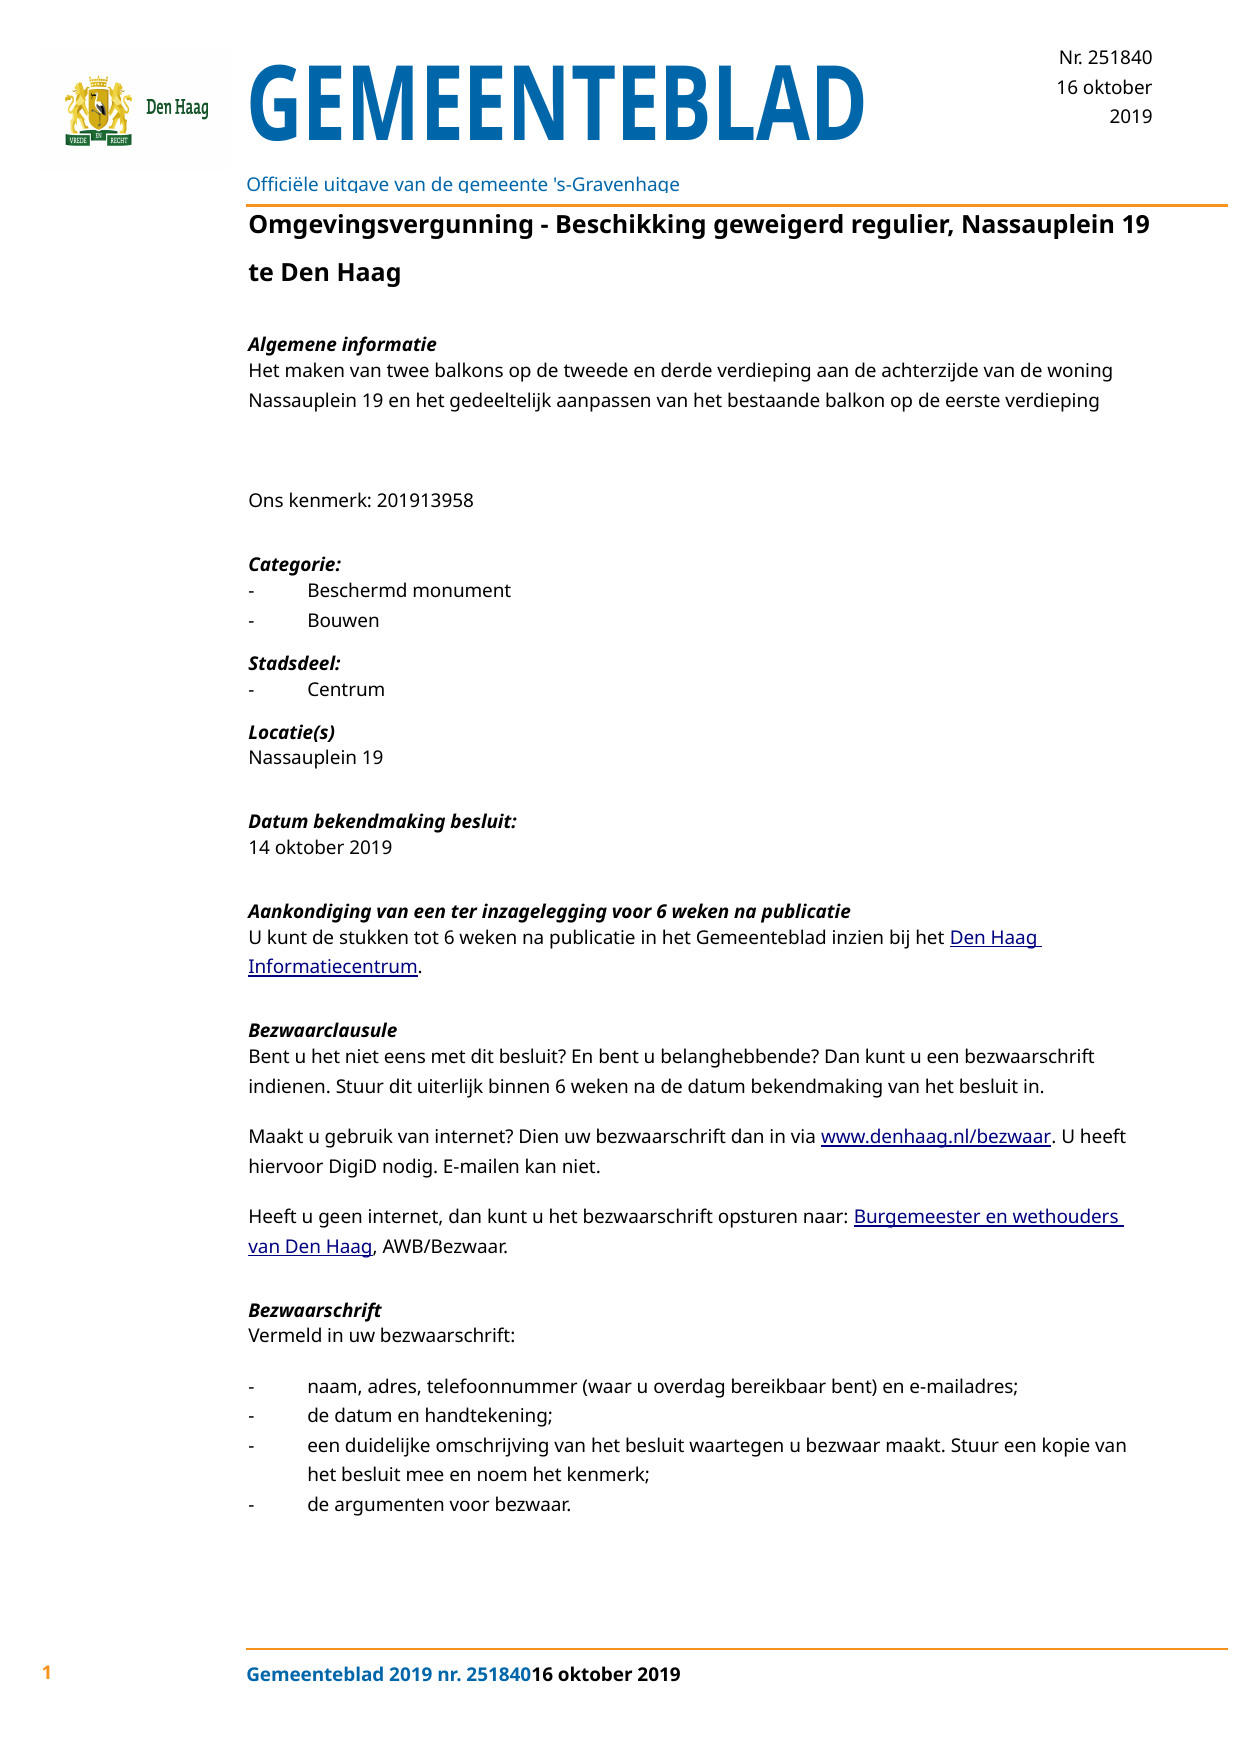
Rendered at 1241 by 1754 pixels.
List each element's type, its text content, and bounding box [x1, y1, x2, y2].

text Datum bekendmaking besluit: [248, 808, 1152, 834]
list Bouwen [248, 607, 1152, 633]
text Locatie(s) [248, 719, 1152, 744]
text 14 oktober 2019 [248, 834, 1152, 860]
list de argumenten voor bezwaar. [248, 1491, 1152, 1517]
text U kunt de stukken tot 6 weken na publicatie in het Gemeenteblad inzien bij het Den Haag Informatiecentrum. [248, 924, 1152, 979]
text Vermeld in uw bezwaarschrift: [248, 1322, 1152, 1348]
text Bezwaarclausule [248, 1017, 1152, 1043]
text Stadsdeel: [248, 650, 1152, 676]
text Algemene informatie [248, 331, 1152, 357]
text Heeft u geen internet, dan kunt u het bezwaarschrift opsturen naar: Burgemeester en wethouders van Den Haag, AWB/Bezwaar. [248, 1203, 1152, 1258]
list een duidelijke omschrijving van het besluit waartegen u bezwaar maakt. Stuur een kopie van het besluit mee en noem het kenmerk; [248, 1432, 1152, 1487]
list naam, adres, telefoonnummer (waar u overdag bereikbaar bent) en e-mailadres; [248, 1373, 1152, 1399]
text Omgevingsvergunning - Beschikking geweigerd regulier, Nassauplein 19 te Den Haag [248, 207, 1152, 288]
list Beschermd monument [248, 577, 1152, 603]
text Categorie: [248, 552, 1152, 577]
text Ons kenmerk: 201913958 [248, 488, 1152, 513]
text Bezwaarschrift [248, 1297, 1152, 1322]
list Centrum [248, 676, 1152, 701]
list de datum en handtekening; [248, 1402, 1152, 1428]
text Aankondiging van een ter inzagelegging voor 6 weken na publicatie [248, 898, 1152, 924]
text Maakt u gebruik van internet? Dien uw bezwaarschrift dan in via www.denhaag.nl/bezwaar. U heeft hiervoor DigiD nodig. E-mailen kan niet. [248, 1123, 1152, 1178]
picture [41, 47, 231, 172]
text Het maken van twee balkons op de tweede en derde verdieping aan de achterzijde van de woning Nassauplein 19 en het gedeeltelijk aanpassen van het bestaande balkon op de eerste verdieping [248, 357, 1152, 412]
text Bent u het niet eens met dit besluit? En bent u belanghebbende? Dan kunt u een bezwaarschrift indienen. Stuur dit uiterlijk binnen 6 weken na de datum bekendmaking van het besluit in. [248, 1043, 1152, 1098]
text Nassauplein 19 [248, 744, 1152, 770]
